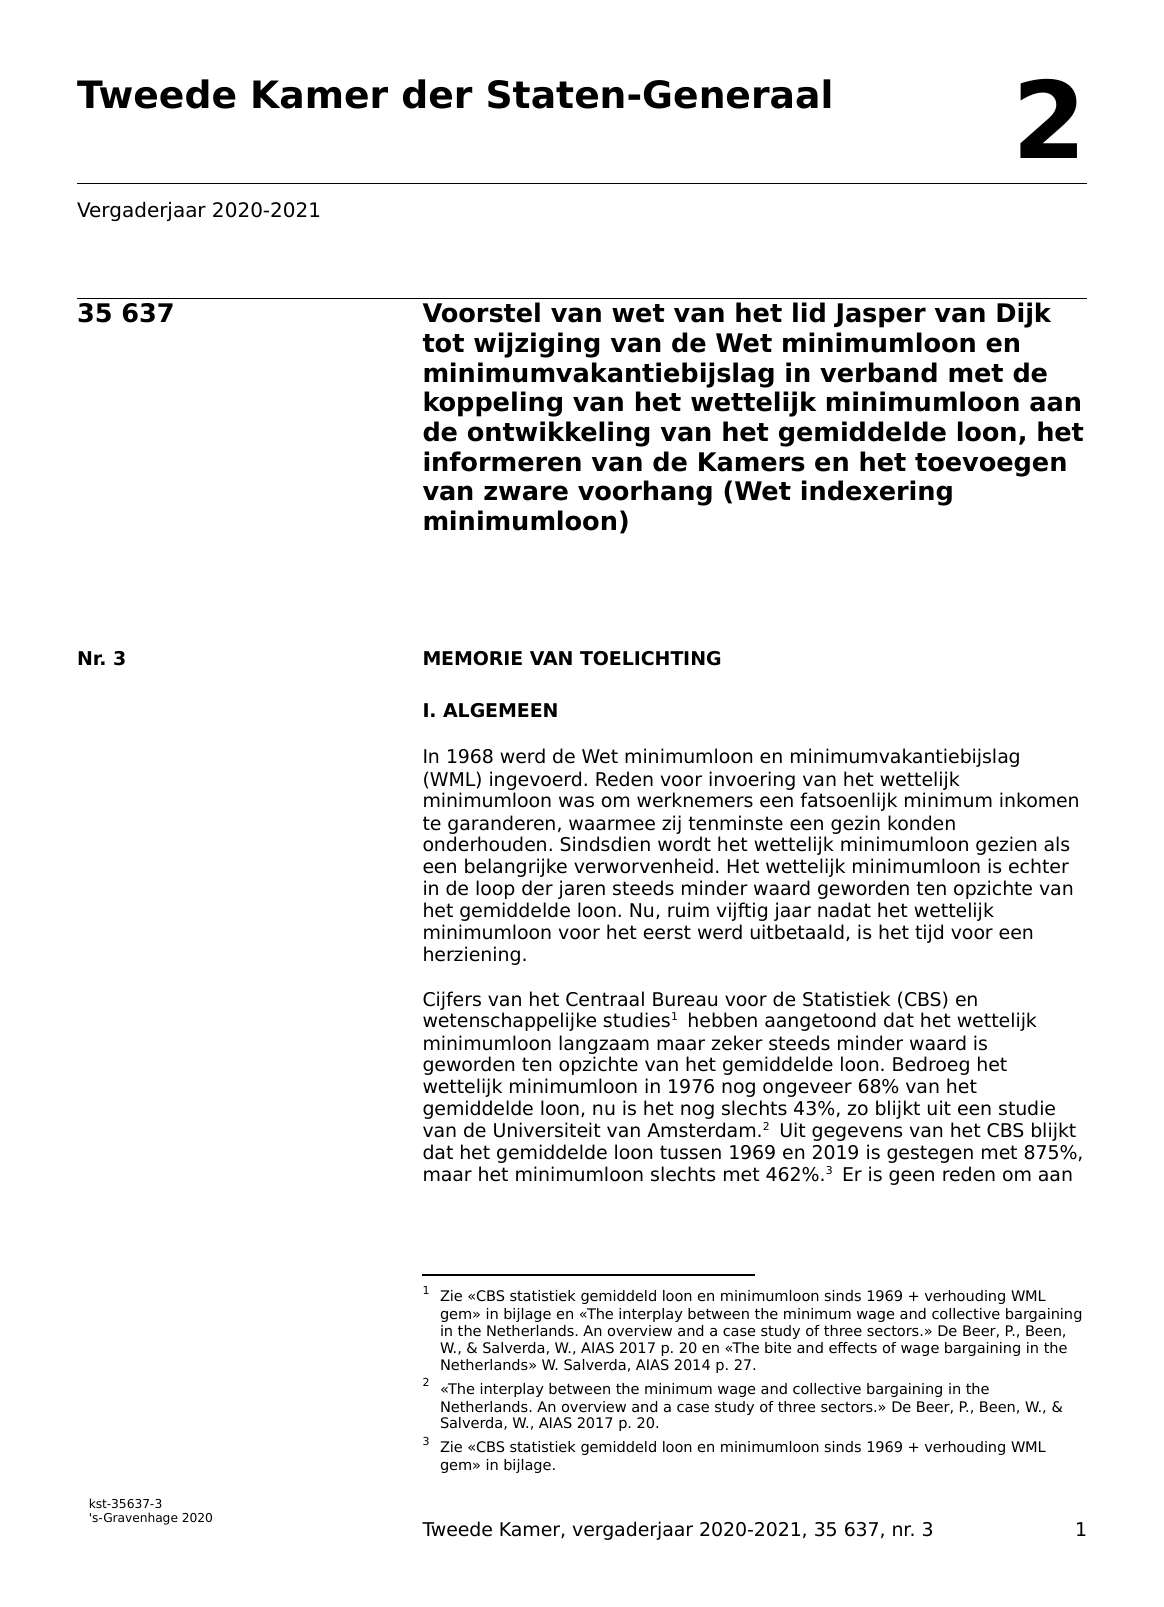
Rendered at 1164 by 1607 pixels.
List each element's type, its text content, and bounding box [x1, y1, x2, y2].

table_header 2 [886, 59, 1087, 183]
subtitle I. ALGEMEEN [422, 699, 1087, 721]
text In 1968 werd de Wet minimumloon en minimumvakantiebijslag (WML) ingevoerd. Reden voor invoering van het wettelijk minimumloon was om werknemers een fatsoenlijk minimum inkomen te garanderen, waarmee zij tenminste een gezin konden onderhouden. Sindsdien wordt het wettelijk minimumloon gezien als een belangrijke verworvenheid. Het wettelijk minimumloon is echter in de loop der jaren steeds minder waard geworden ten opzichte van het gemiddelde loon. Nu, ruim vijftig jaar nadat het wettelijk minimumloon voor het eerst werd uitbetaald, is het tijd voor een herziening. [422, 746, 1087, 966]
table_header Tweede Kamer der Staten-Generaal [77, 59, 886, 183]
text Zie «CBS statistiek gemiddeld loon en minimumloon sinds 1969 + verhouding WML gem» in bijlage. [422, 1435, 1087, 1474]
table_cell Vergaderjaar 2020-2021 [77, 184, 1087, 298]
text Zie «CBS statistiek gemiddeld loon en minimumloon sinds 1969 + verhouding WML gem» in bijlage en «The interplay between the minimum wage and collective bargaining in the Netherlands. An overview and a case study of three sectors.» De Beer, P., Been, W., & Salverda, W., AIAS 2017 p. 20 en «The bite and effects of wage bargaining in the Netherlands» W. Salverda, AIAS 2014 p. 27. [422, 1284, 1087, 1374]
text 's-Gravenhage 2020 [88, 1511, 323, 1525]
subtitle 35 637 Voorstel van wet van het lid Jasper van Dijk tot wijziging van de Wet minimumloon en minimumvakantiebijslag in verband met de koppeling van het wettelijk minimumloon aan de ontwikkeling van het gemiddelde loon, het informeren van de Kamers en het toevoegen van zware voorhang (Wet indexering minimumloon) [77, 299, 1087, 536]
text «The interplay between the minimum wage and collective bargaining in the Netherlands. An overview and a case study of three sectors.» De Beer, P., Been, W., & Salverda, W., AIAS 2017 p. 20. [422, 1377, 1087, 1432]
subtitle Nr. 3 MEMORIE VAN TOELICHTING [77, 647, 1087, 669]
text kst-35637-3 [88, 1497, 323, 1511]
text Cijfers van het Centraal Bureau voor de Statistiek (CBS) en wetenschappelijke studies hebben aangetoond dat het wettelijk minimumloon langzaam maar zeker steeds minder waard is geworden ten opzichte van het gemiddelde loon. Bedroeg het wettelijk minimumloon in 1976 nog ongeveer 68% van het gemiddelde loon, nu is het nog slechts 43%, zo blijkt uit een studie van de Universiteit van Amsterdam. Uit gegevens van het CBS blijkt dat het gemiddelde loon tussen 1969 en 2019 is gestegen met 875%, maar het minimumloon slechts met 462%. Er is geen reden om aan [422, 988, 1087, 1186]
